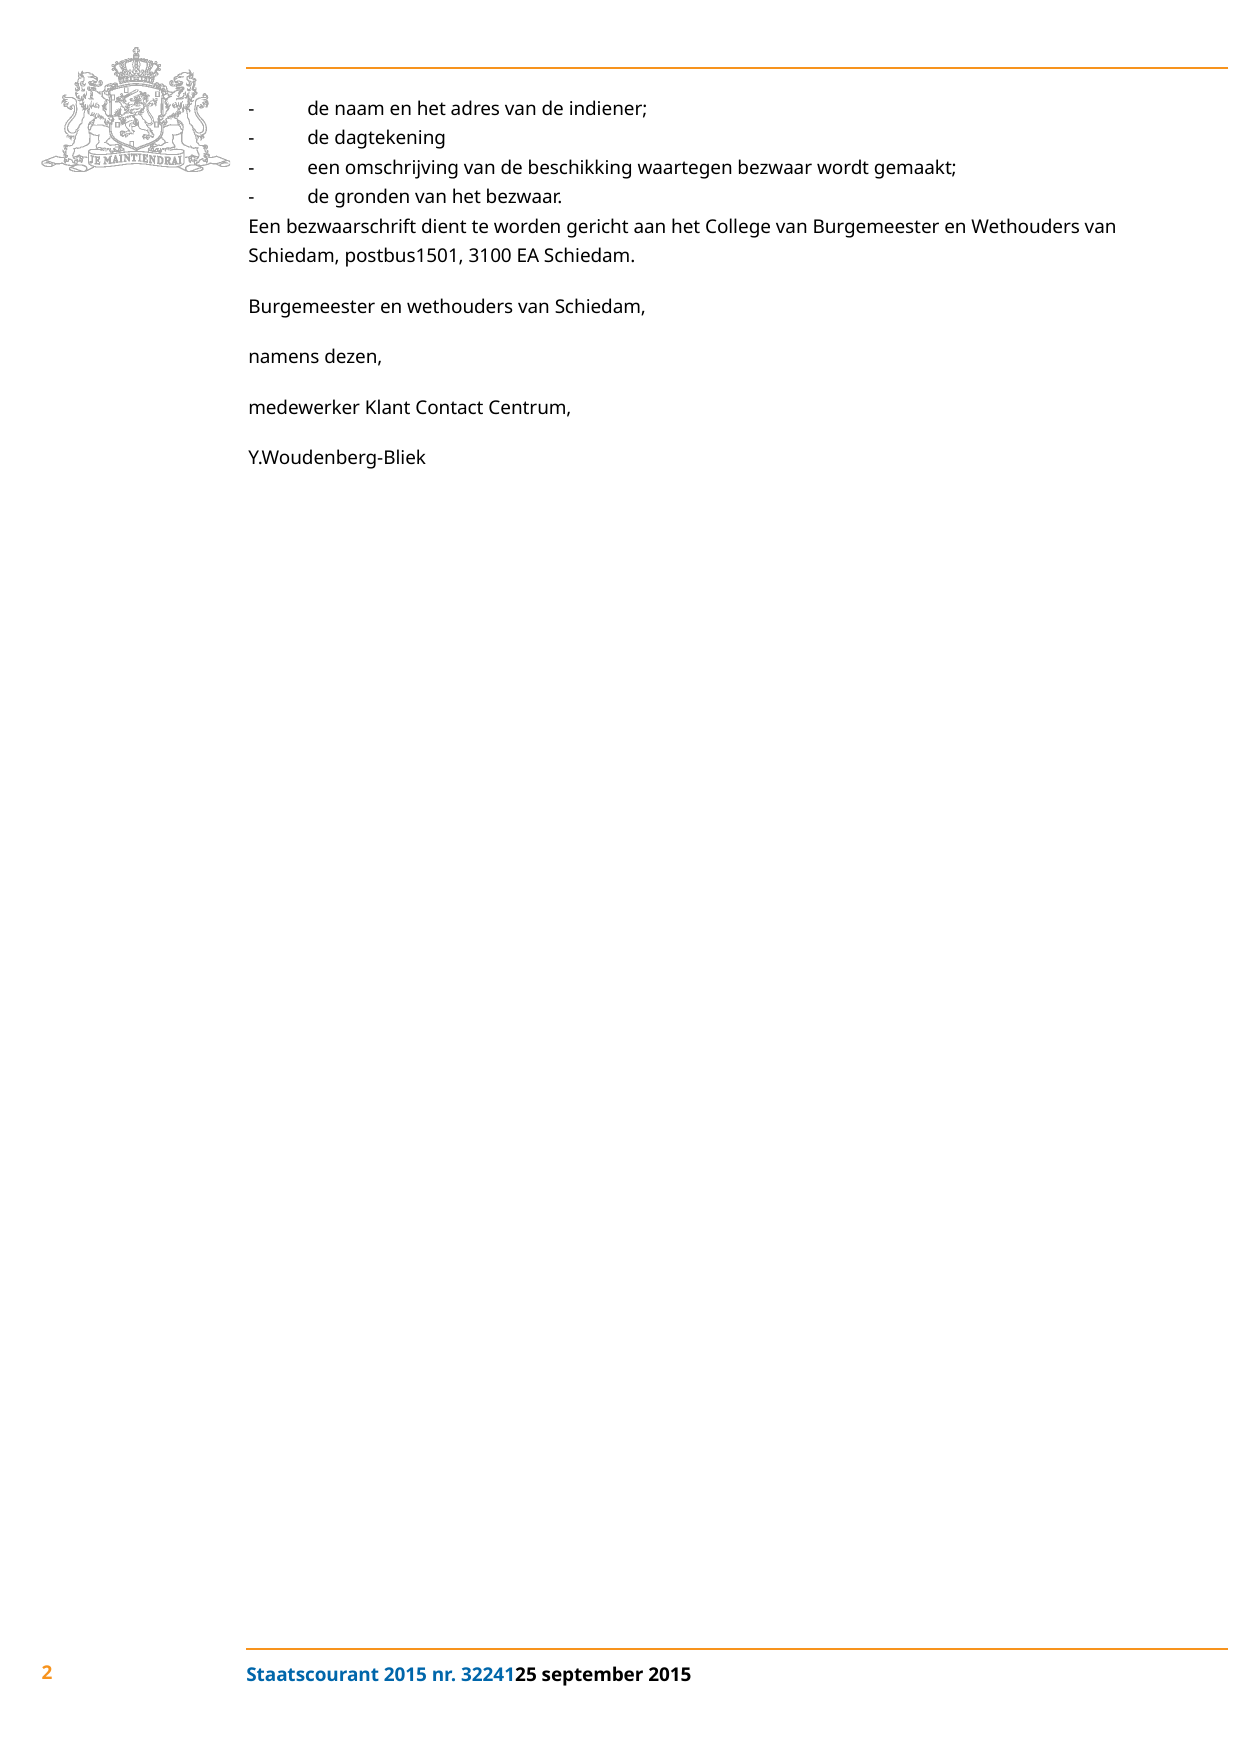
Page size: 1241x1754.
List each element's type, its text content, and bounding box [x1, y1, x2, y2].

text Een bezwaarschrift dient te worden gericht aan het College van Burgemeester en Wethouders van Schiedam, postbus1501, 3100 EA Schiedam. [248, 213, 1152, 268]
text Burgemeester en wethouders van Schiedam, [248, 293, 1152, 319]
text medewerker Klant Contact Centrum, [248, 394, 1152, 420]
picture [41, 47, 231, 172]
text Y.Woudenberg-Bliek [248, 444, 1152, 470]
list de naam en het adres van de indiener; [248, 95, 1152, 121]
text namens dezen, [248, 343, 1152, 369]
list een omschrijving van de beschikking waartegen bezwaar wordt gemaakt; [248, 154, 1152, 180]
list de gronden van het bezwaar. [248, 183, 1152, 209]
list de dagtekening [248, 124, 1152, 150]
